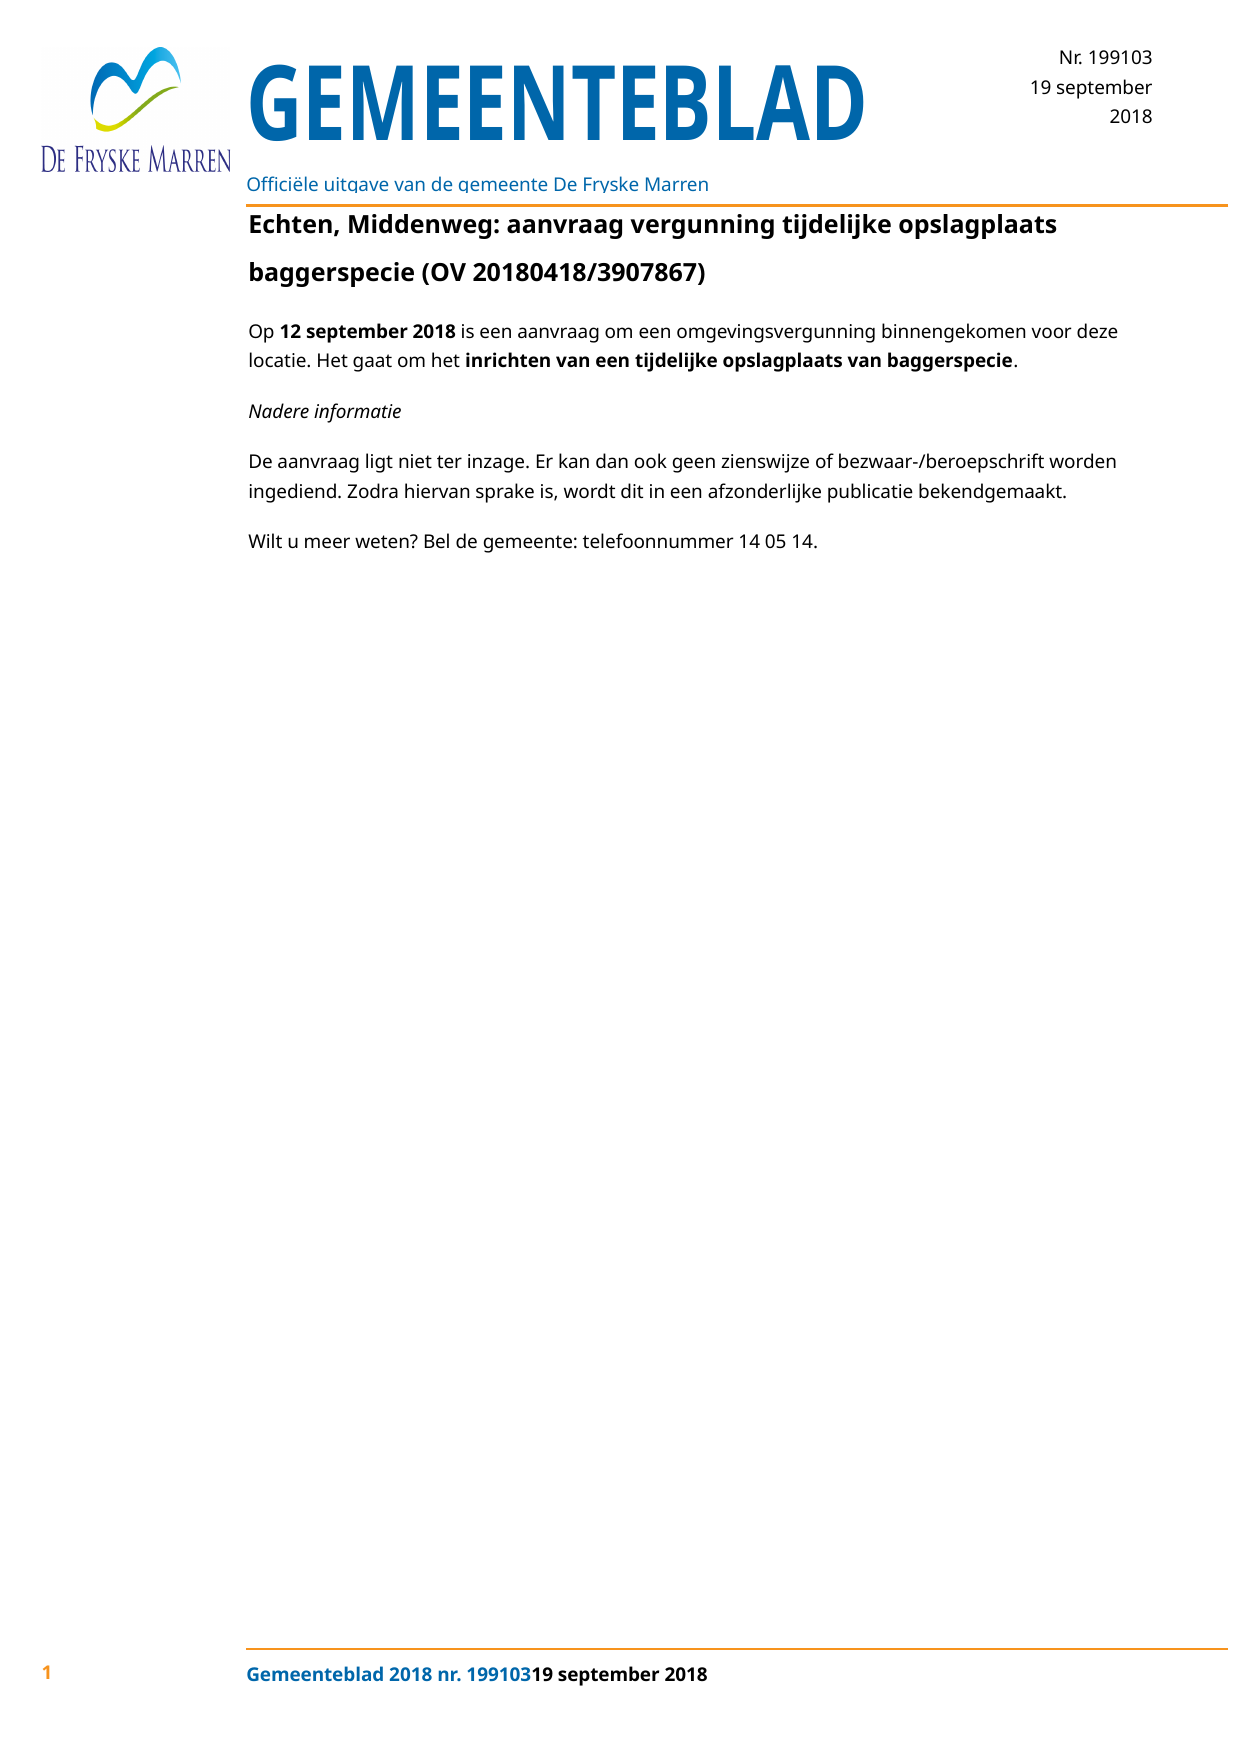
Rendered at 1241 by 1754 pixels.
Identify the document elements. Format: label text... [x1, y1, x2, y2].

text Op 12 september 2018 is een aanvraag om een omgevingsvergunning binnengekomen voor deze locatie. Het gaat om het inrichten van een tijdelijke opslagplaats van baggerspecie. [248, 318, 1152, 373]
text Nadere informatie [248, 398, 1152, 424]
text Wilt u meer weten? Bel de gemeente: telefoonnummer 14 05 14. [248, 528, 1152, 554]
picture [41, 47, 231, 172]
text De aanvraag ligt niet ter inzage. Er kan dan ook geen zienswijze of bezwaar-/beroepschrift worden ingediend. Zodra hiervan sprake is, wordt dit in een afzonderlijke publicatie bekendgemaakt. [248, 448, 1152, 504]
text Echten, Middenweg: aanvraag vergunning tijdelijke opslagplaats baggerspecie (OV 20180418/3907867) [248, 207, 1152, 288]
